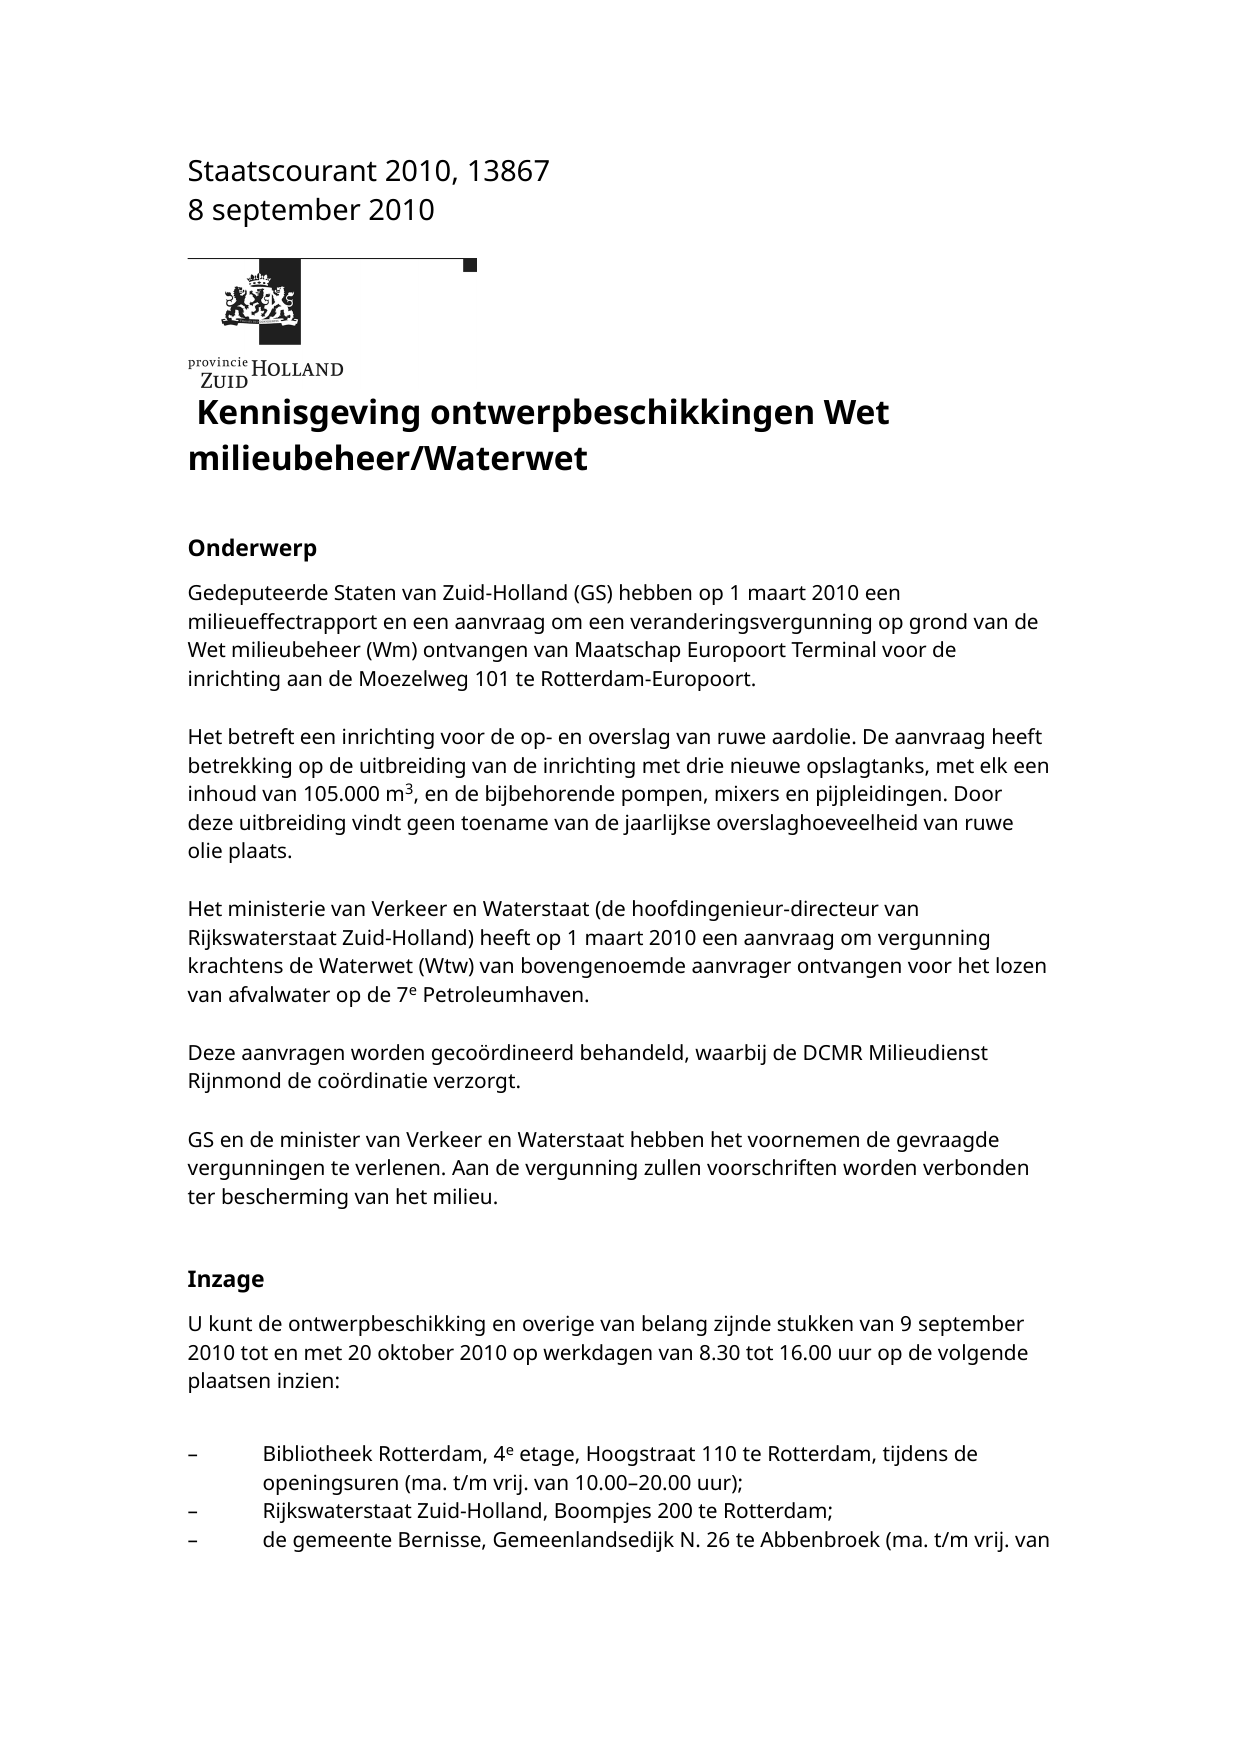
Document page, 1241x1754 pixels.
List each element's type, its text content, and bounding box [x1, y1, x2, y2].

text Gedeputeerde Staten van Zuid-Holland (GS) hebben op 1 maart 2010 een milieueffectrapport en een aanvraag om een veranderingsvergunning op grond van de Wet milieubeheer (Wm) ontvangen van Maatschap Europoort Terminal voor de inrichting aan de Moezelweg 101 te Rotterdam-Europoort. [187, 578, 1053, 692]
text Deze aanvragen worden gecoördineerd behandeld, waarbij de DCMR Milieudienst Rijnmond de coördinatie verzorgt. [187, 1038, 1053, 1095]
picture [187, 258, 477, 389]
list Rijkswaterstaat Zuid-Holland, Boompjes 200 te Rotterdam; [187, 1496, 1053, 1525]
list Bibliotheek Rotterdam, 4e etage, Hoogstraat 110 te Rotterdam, tijdens de openingsuren (ma. t/m vrij. van 10.00–20.00 uur); [187, 1439, 1053, 1496]
subtitle Onderwerp [187, 532, 1053, 563]
text U kunt de ontwerpbeschikking en overige van belang zijnde stukken van 9 september 2010 tot en met 20 oktober 2010 op werkdagen van 8.30 tot 16.00 uur op de volgende plaatsen inzien: [187, 1309, 1053, 1394]
text Het ministerie van Verkeer en Waterstaat (de hoofdingenieur-directeur van Rijkswaterstaat Zuid-Holland) heeft op 1 maart 2010 een aanvraag om vergunning krachtens de Waterwet (Wtw) van bovengenoemde aanvrager ontvangen voor het lozen van afvalwater op de 7e Petroleumhaven. [187, 894, 1053, 1008]
text GS en de minister van Verkeer en Waterstaat hebben het voornemen de gevraagde vergunningen te verlenen. Aan de vergunning zullen voorschriften worden verbonden ter bescherming van het milieu. [187, 1125, 1053, 1210]
subtitle Kennisgeving ontwerpbeschikkingen Wet milieubeheer/Waterwet [187, 271, 1053, 480]
text 8 september 2010 [187, 190, 1053, 229]
list de gemeente Bernisse, Gemeenlandsedijk N. 26 te Abbenbroek (ma. t/m vrij. van [187, 1525, 1053, 1553]
text Het betreft een inrichting voor de op- en overslag van ruwe aardolie. De aanvraag heeft betrekking op de uitbreiding van de inrichting met drie nieuwe opslagtanks, met elk een inhoud van 105.000 m3, en de bijbehorende pompen, mixers en pijpleidingen. Door deze uitbreiding vindt geen toename van de jaarlijkse overslaghoeveelheid van ruwe olie plaats. [187, 722, 1053, 864]
subtitle Inzage [187, 1263, 1053, 1294]
text Staatscourant 2010, 13867 [187, 150, 1053, 190]
